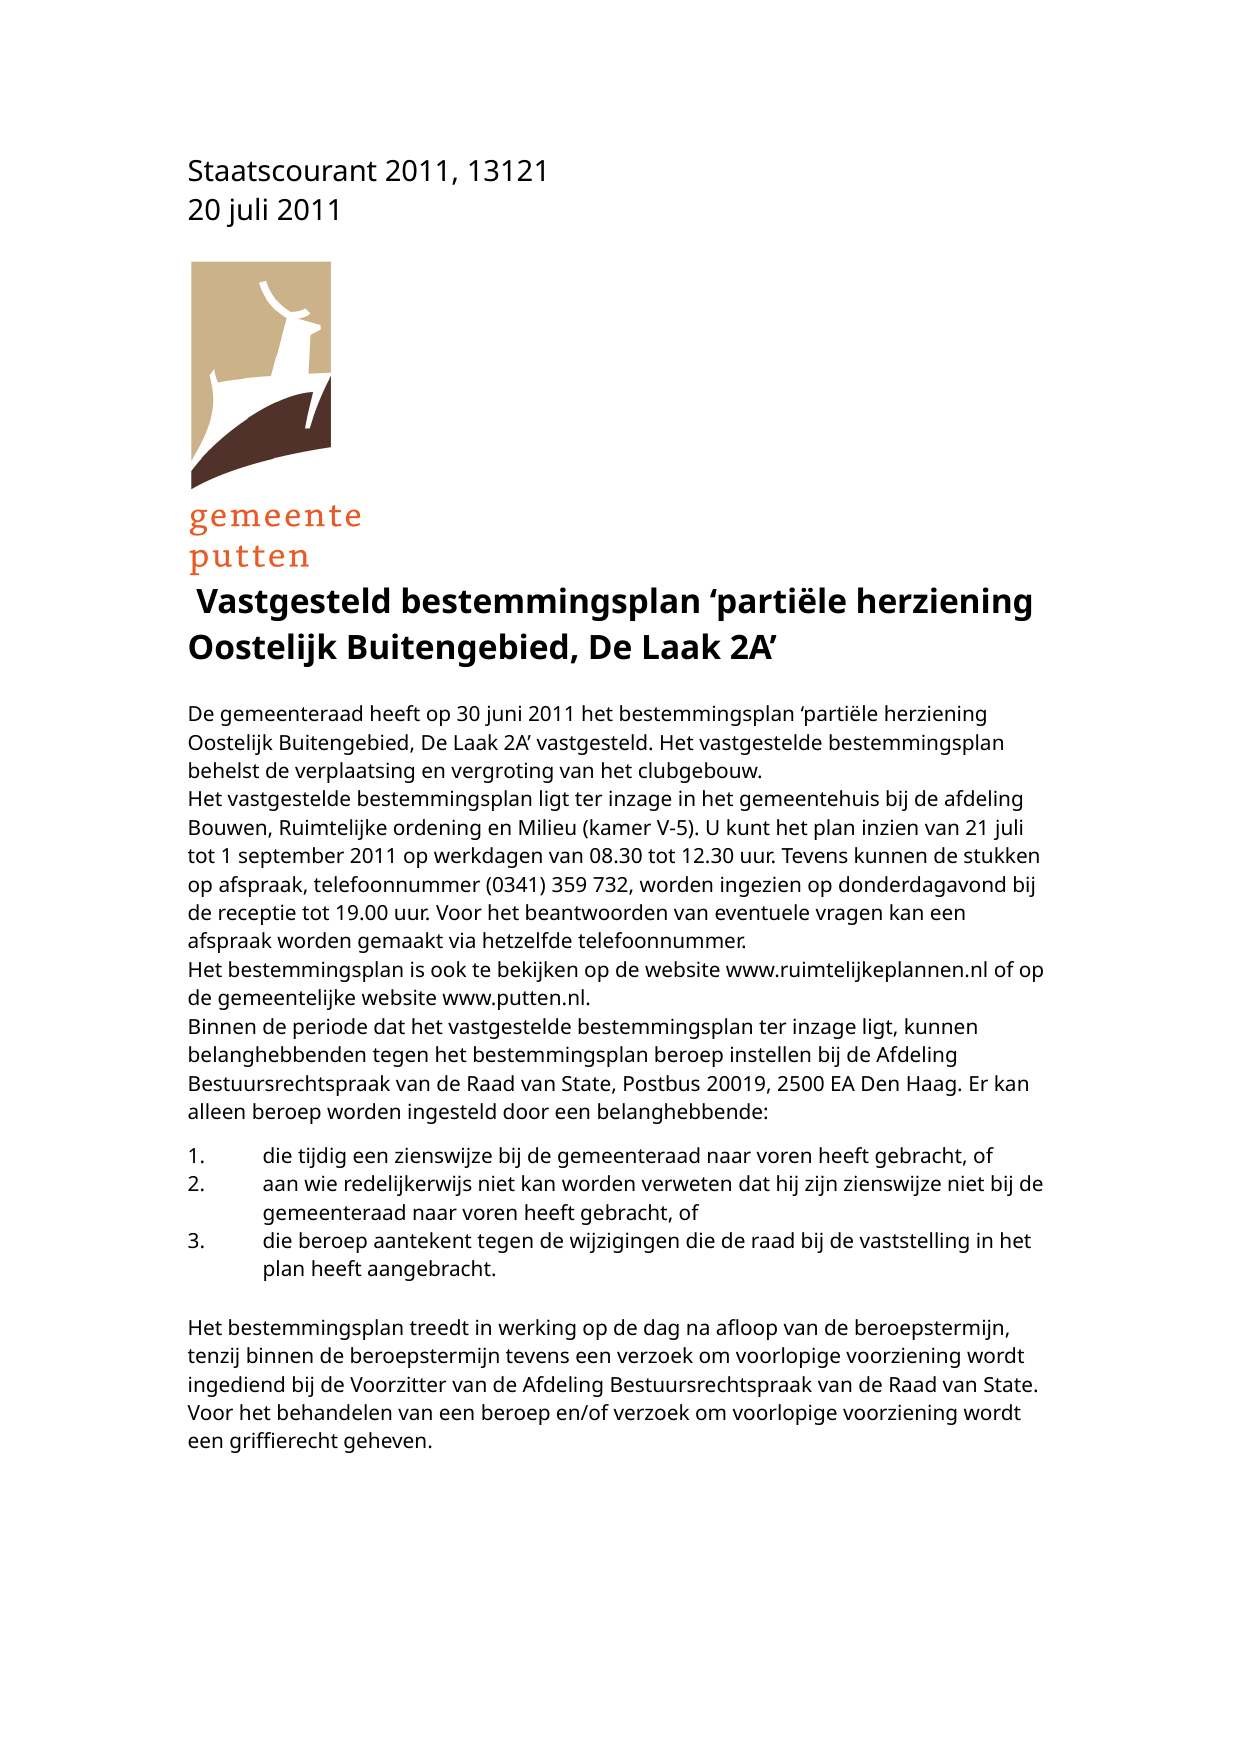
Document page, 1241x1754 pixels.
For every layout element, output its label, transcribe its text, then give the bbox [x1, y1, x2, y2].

list die beroep aantekent tegen de wijzigingen die de raad bij de vaststelling in het plan heeft aangebracht. [187, 1226, 1053, 1283]
picture [187, 258, 365, 579]
text Staatscourant 2011, 13121 [187, 150, 1053, 190]
text Het bestemmingsplan treedt in werking op de dag na afloop van de beroepstermijn, tenzij binnen de beroepstermijn tevens een verzoek om voorlopige voorziening wordt ingediend bij de Voorzitter van de Afdeling Bestuursrechtspraak van de Raad van State. [187, 1313, 1053, 1398]
text De gemeenteraad heeft op 30 juni 2011 het bestemmingsplan ‘partiële herziening Oostelijk Buitengebied, De Laak 2A’ vastgesteld. Het vastgestelde bestemmingsplan behelst de verplaatsing en vergroting van het clubgebouw. [187, 699, 1053, 784]
text Het bestemmingsplan is ook te bekijken op de website www.ruimtelijkeplannen.nl of op de gemeentelijke website www.putten.nl. [187, 955, 1053, 1012]
text 20 juli 2011 [187, 190, 1053, 229]
list aan wie redelijkerwijs niet kan worden verweten dat hij zijn zienswijze niet bij de gemeenteraad naar voren heeft gebracht, of [187, 1169, 1053, 1226]
text Voor het behandelen van een beroep en/of verzoek om voorlopige voorziening wordt een griffierecht geheven. [187, 1398, 1053, 1455]
subtitle Vastgesteld bestemmingsplan ‘partiële herziening Oostelijk Buitengebied, De Laak 2A’ [187, 271, 1053, 669]
list die tijdig een zienswijze bij de gemeenteraad naar voren heeft gebracht, of [187, 1141, 1053, 1169]
text Binnen de periode dat het vastgestelde bestemmingsplan ter inzage ligt, kunnen belanghebbenden tegen het bestemmingsplan beroep instellen bij de Afdeling Bestuursrechtspraak van de Raad van State, Postbus 20019, 2500 EA Den Haag. Er kan alleen beroep worden ingesteld door een belanghebbende: [187, 1012, 1053, 1126]
text Het vastgestelde bestemmingsplan ligt ter inzage in het gemeentehuis bij de afdeling Bouwen, Ruimtelijke ordening en Milieu (kamer V-5). U kunt het plan inzien van 21 juli tot 1 september 2011 op werkdagen van 08.30 tot 12.30 uur. Tevens kunnen de stukken op afspraak, telefoonnummer (0341) 359 732, worden ingezien op donderdagavond bij de receptie tot 19.00 uur. Voor het beantwoorden van eventuele vragen kan een afspraak worden gemaakt via hetzelfde telefoonnummer. [187, 784, 1053, 955]
